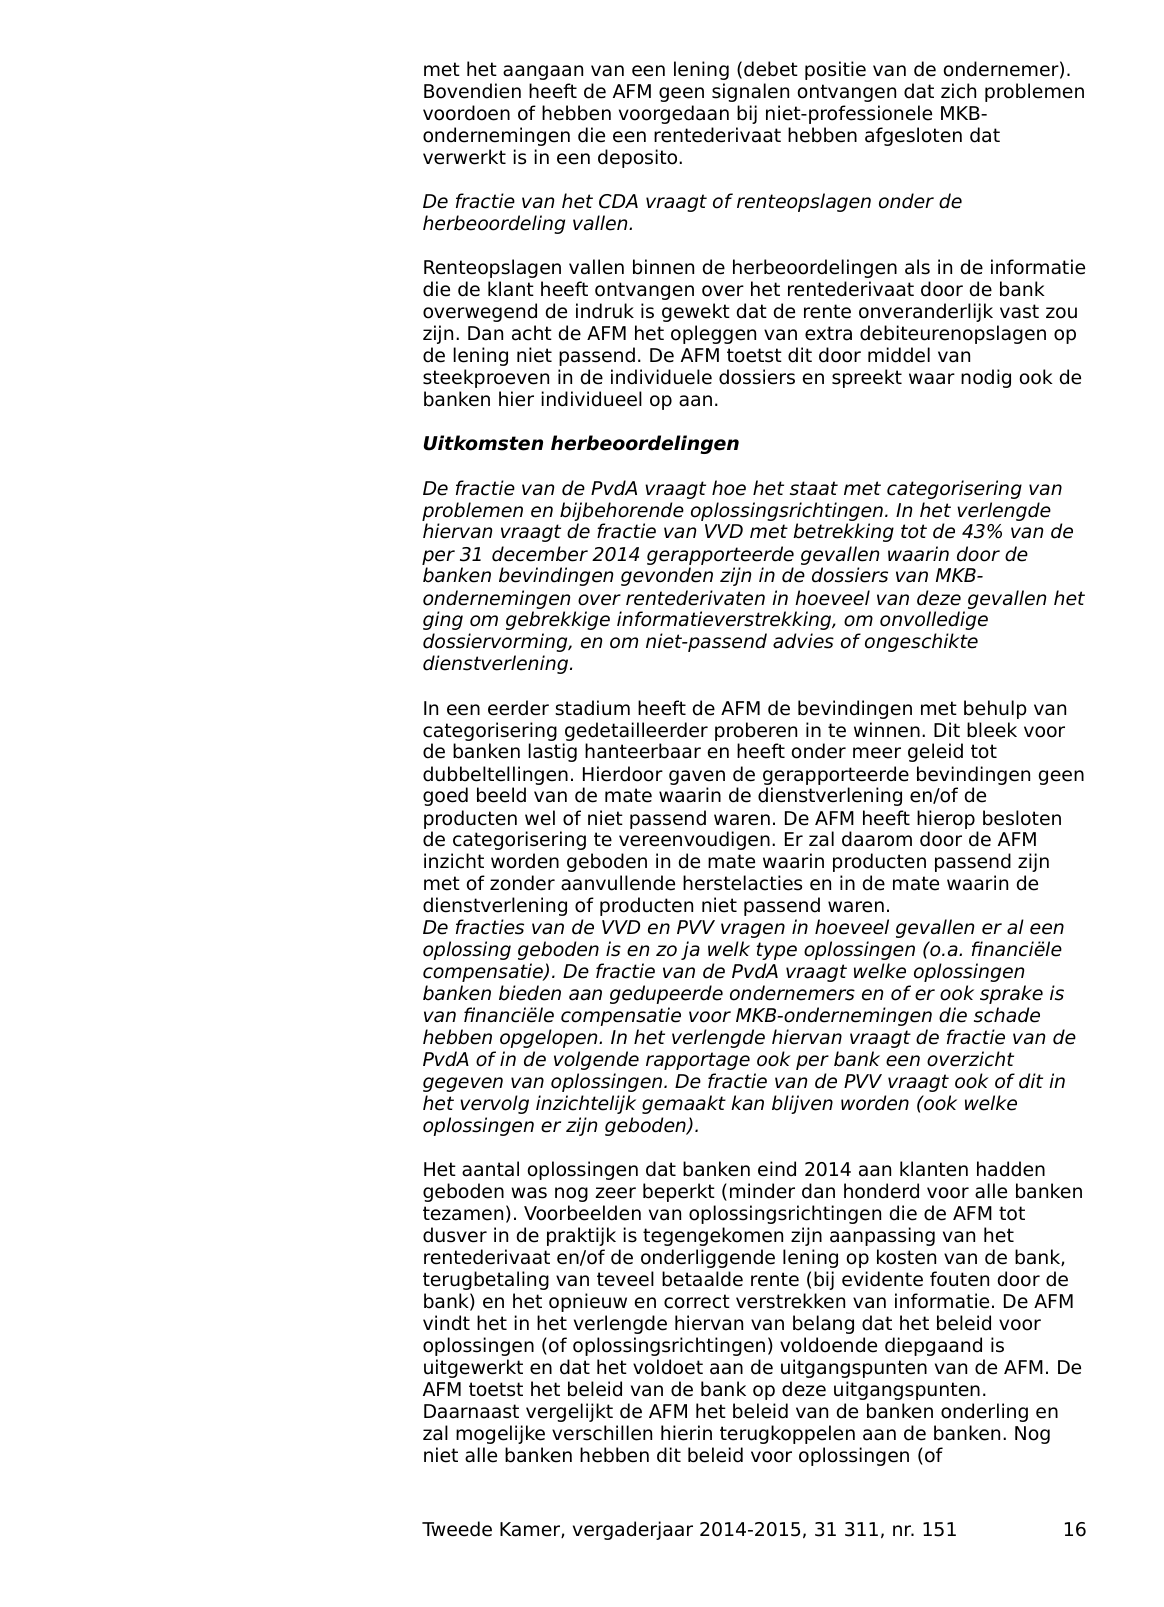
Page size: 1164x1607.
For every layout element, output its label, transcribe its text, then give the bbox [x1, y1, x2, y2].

text De fractie van de PvdA vraagt hoe het staat met categorisering van problemen en bijbehorende oplossingsrichtingen. In het verlengde hiervan vraagt de fractie van VVD met betrekking tot de 43% van de per 31 december 2014 gerapporteerde gevallen waarin door de banken bevindingen gevonden zijn in de dossiers van MKB-ondernemingen over rentederivaten in hoeveel van deze gevallen het ging om gebrekkige informatieverstrekking, om onvolledige dossiervorming, en om niet-passend advies of ongeschikte dienstverlening. [422, 477, 1087, 675]
text De fracties van de VVD en PVV vragen in hoeveel gevallen er al een oplossing geboden is en zo ja welk type oplossingen (o.a. financiële compensatie). De fractie van de PvdA vraagt welke oplossingen banken bieden aan gedupeerde ondernemers en of er ook sprake is van financiële compensatie voor MKB-ondernemingen die schade hebben opgelopen. In het verlengde hiervan vraagt de fractie van de PvdA of in de volgende rapportage ook per bank een overzicht gegeven van oplossingen. De fractie van de PVV vraagt ook of dit in het vervolg inzichtelijk gemaakt kan blijven worden (ook welke oplossingen er zijn geboden). [422, 917, 1087, 1137]
text Het aantal oplossingen dat banken eind 2014 aan klanten hadden geboden was nog zeer beperkt (minder dan honderd voor alle banken tezamen). Voorbeelden van oplossingsrichtingen die de AFM tot dusver in de praktijk is tegengekomen zijn aanpassing van het rentederivaat en/of de onderliggende lening op kosten van de bank, terugbetaling van teveel betaalde rente (bij evidente fouten door de bank) en het opnieuw en correct verstrekken van informatie. De AFM vindt het in het verlengde hiervan van belang dat het beleid voor oplossingen (of oplossingsrichtingen) voldoende diepgaand is uitgewerkt en dat het voldoet aan de uitgangspunten van de AFM. De AFM toetst het beleid van de bank op deze uitgangspunten. Daarnaast vergelijkt de AFM het beleid van de banken onderling en zal mogelijke verschillen hierin terugkoppelen aan de banken. Nog niet alle banken hebben dit beleid voor oplossingen (of [422, 1159, 1087, 1467]
subtitle Uitkomsten herbeoordelingen [422, 433, 1087, 455]
text met het aangaan van een lening (debet positie van de ondernemer). Bovendien heeft de AFM geen signalen ontvangen dat zich problemen voordoen of hebben voorgedaan bij niet-professionele MKB-ondernemingen die een rentederivaat hebben afgesloten dat verwerkt is in een deposito. [422, 59, 1087, 169]
text De fractie van het CDA vraagt of renteopslagen onder de herbeoordeling vallen. [422, 191, 1087, 235]
text In een eerder stadium heeft de AFM de bevindingen met behulp van categorisering gedetailleerder proberen in te winnen. Dit bleek voor de banken lastig hanteerbaar en heeft onder meer geleid tot dubbeltellingen. Hierdoor gaven de gerapporteerde bevindingen geen goed beeld van de mate waarin de dienstverlening en/of de producten wel of niet passend waren. De AFM heeft hierop besloten de categorisering te vereenvoudigen. Er zal daarom door de AFM inzicht worden geboden in de mate waarin producten passend zijn met of zonder aanvullende herstelacties en in de mate waarin de dienstverlening of producten niet passend waren. [422, 697, 1087, 917]
text Renteopslagen vallen binnen de herbeoordelingen als in de informatie die de klant heeft ontvangen over het rentederivaat door de bank overwegend de indruk is gewekt dat de rente onveranderlijk vast zou zijn. Dan acht de AFM het opleggen van extra debiteurenopslagen op de lening niet passend. De AFM toetst dit door middel van steekproeven in de individuele dossiers en spreekt waar nodig ook de banken hier individueel op aan. [422, 257, 1087, 411]
